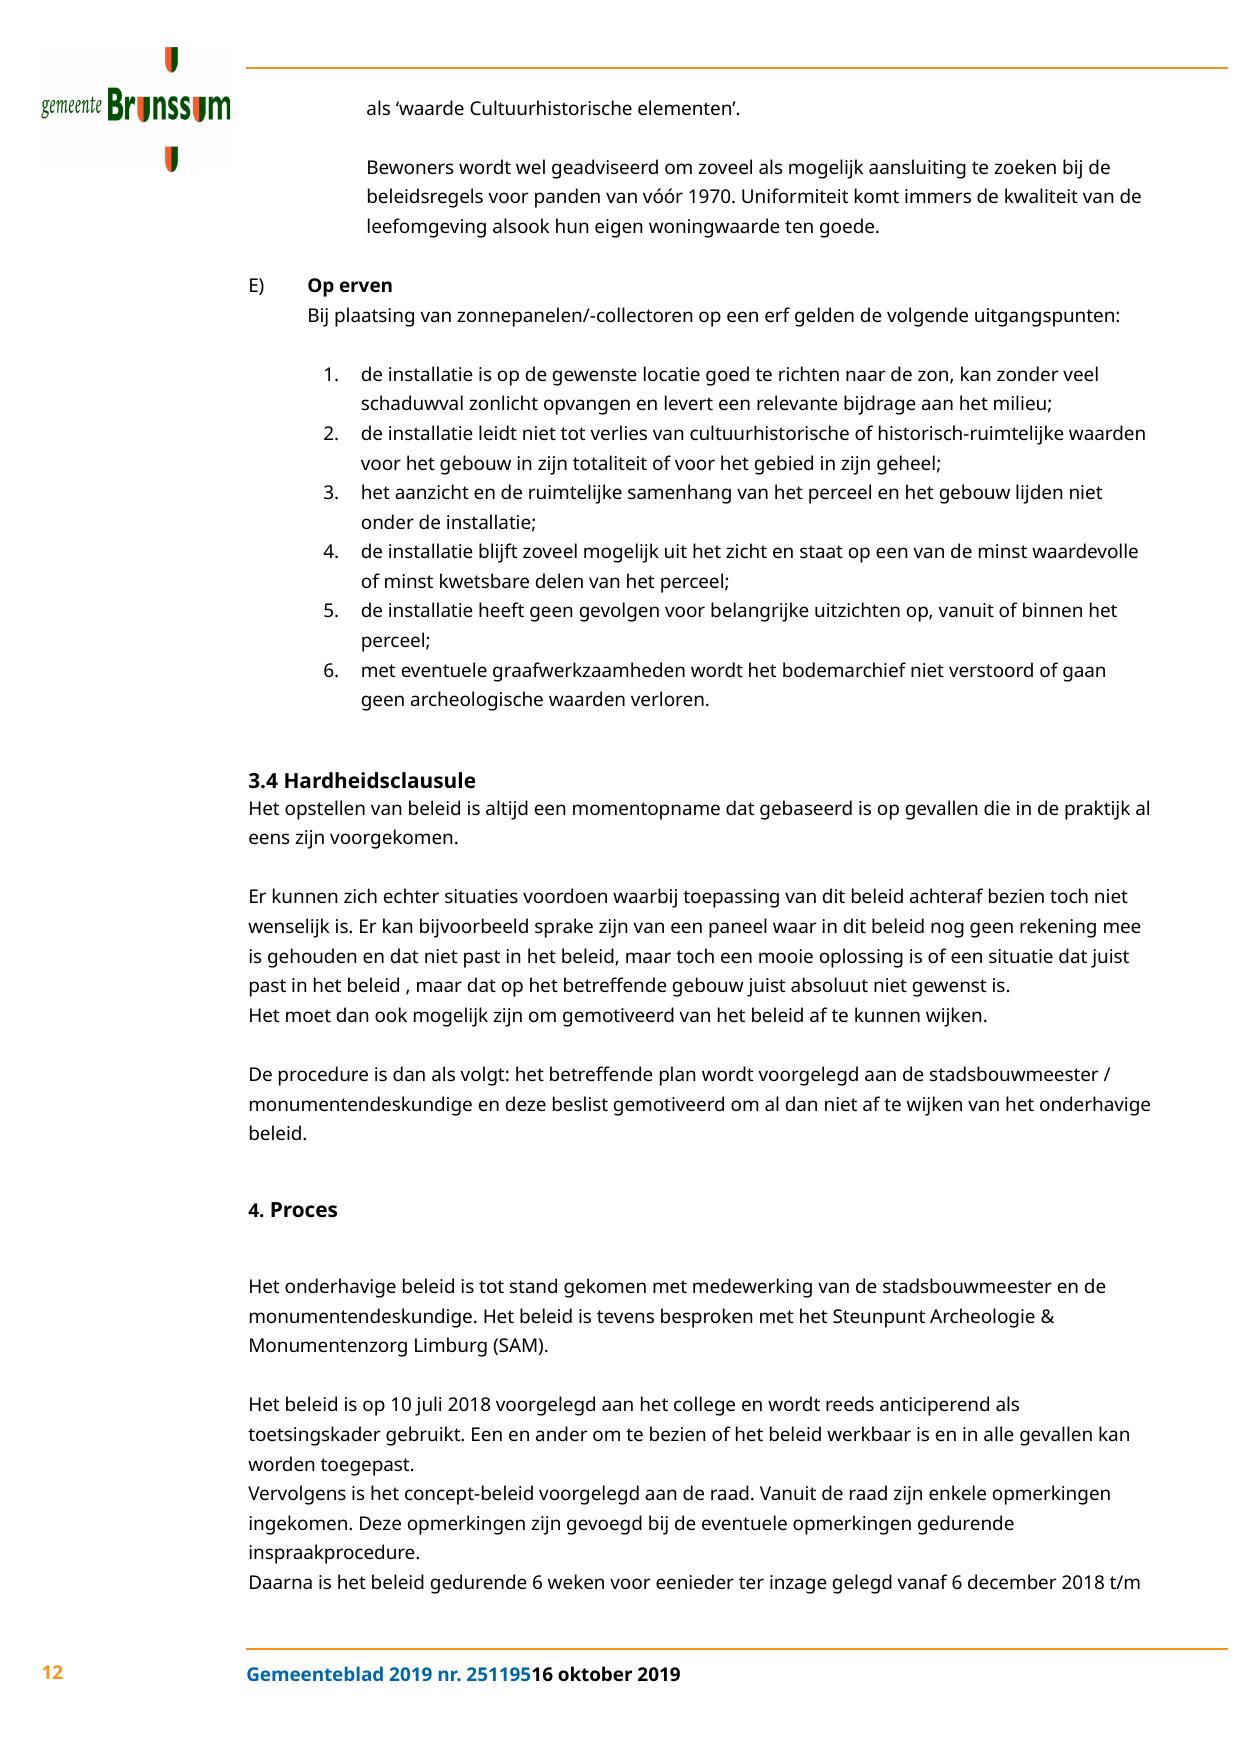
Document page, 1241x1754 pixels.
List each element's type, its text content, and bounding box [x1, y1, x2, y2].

text 3.4 Hardheidsclausule [248, 766, 1152, 795]
picture [41, 47, 231, 172]
list het aanzicht en de ruimtelijke samenhang van het perceel en het gebouw lijden niet onder de installatie; [323, 479, 1152, 535]
text Daarna is het beleid gedurende 6 weken voor eenieder ter inzage gelegd vanaf 6 december 2018 t/m [248, 1569, 1152, 1595]
text Er kunnen zich echter situaties voordoen waarbij toepassing van dit beleid achteraf bezien toch niet wenselijk is. Er kan bijvoorbeeld sprake zijn van een paneel waar in dit beleid nog geen rekening mee is gehouden en dat niet past in het beleid, maar toch een mooie oplossing is of een situatie dat juist past in het beleid , maar dat op het betreffende gebouw juist absoluut niet gewenst is. [248, 884, 1152, 998]
text Het opstellen van beleid is altijd een momentopname dat gebaseerd is op gevallen die in de praktijk al eens zijn voorgekomen. [248, 795, 1152, 850]
text Het beleid is op 10 juli 2018 voorgelegd aan het college en wordt reeds anticiperend als toetsingskader gebruikt. Een en ander om te bezien of het beleid werkbaar is en in alle gevallen kan worden toegepast. [248, 1392, 1152, 1476]
list Bewoners wordt wel geadviseerd om zoveel als mogelijk aansluiting te zoeken bij de beleidsregels voor panden van vóór 1970. Uniformiteit komt immers de kwaliteit van de leefomgeving alsook hun eigen woningwaarde ten goede. [307, 154, 1152, 239]
text Vervolgens is het concept-beleid voorgelegd aan de raad. Vanuit de raad zijn enkele opmerkingen ingekomen. Deze opmerkingen zijn gevoegd bij de eventuele opmerkingen gedurende inspraakprocedure. [248, 1480, 1152, 1565]
text Het onderhavige beleid is tot stand gekomen met medewerking van de stadsbouwmeester en de monumentendeskundige. Het beleid is tevens besproken met het Steunpunt Archeologie & Monumentenzorg Limburg (SAM). [248, 1273, 1152, 1358]
list Bij plaatsing van zonnepanelen/-collectoren op een erf gelden de volgende uitgangspunten: [248, 302, 1152, 328]
list met eventuele graafwerkzaamheden wordt het bodemarchief niet verstoord of gaan geen archeologische waarden verloren. [323, 657, 1152, 712]
text De procedure is dan als volgt: het betreffende plan wordt voorgelegd aan de stadsbouwmeester / monumentendeskundige en deze beslist gemotiveerd om al dan niet af te wijken van het onderhavige beleid. [248, 1061, 1152, 1146]
list de installatie heeft geen gevolgen voor belangrijke uitzichten op, vanuit of binnen het perceel; [323, 598, 1152, 653]
list de installatie leidt niet tot verlies van cultuurhistorische of historisch-ruimtelijke waarden voor het gebouw in zijn totaliteit of voor het gebied in zijn geheel; [323, 420, 1152, 476]
list als ‘waarde Cultuurhistorische elementen’. [307, 95, 1152, 121]
list Op erven [248, 272, 1152, 298]
text 4. Proces [248, 1196, 1152, 1224]
text Het moet dan ook mogelijk zijn om gemotiveerd van het beleid af te kunnen wijken. [248, 1002, 1152, 1028]
list de installatie blijft zoveel mogelijk uit het zicht en staat op een van de minst waardevolle of minst kwetsbare delen van het perceel; [323, 538, 1152, 594]
list de installatie is op de gewenste locatie goed te richten naar de zon, kan zonder veel schaduwval zonlicht opvangen en levert een relevante bijdrage aan het milieu; [323, 361, 1152, 416]
